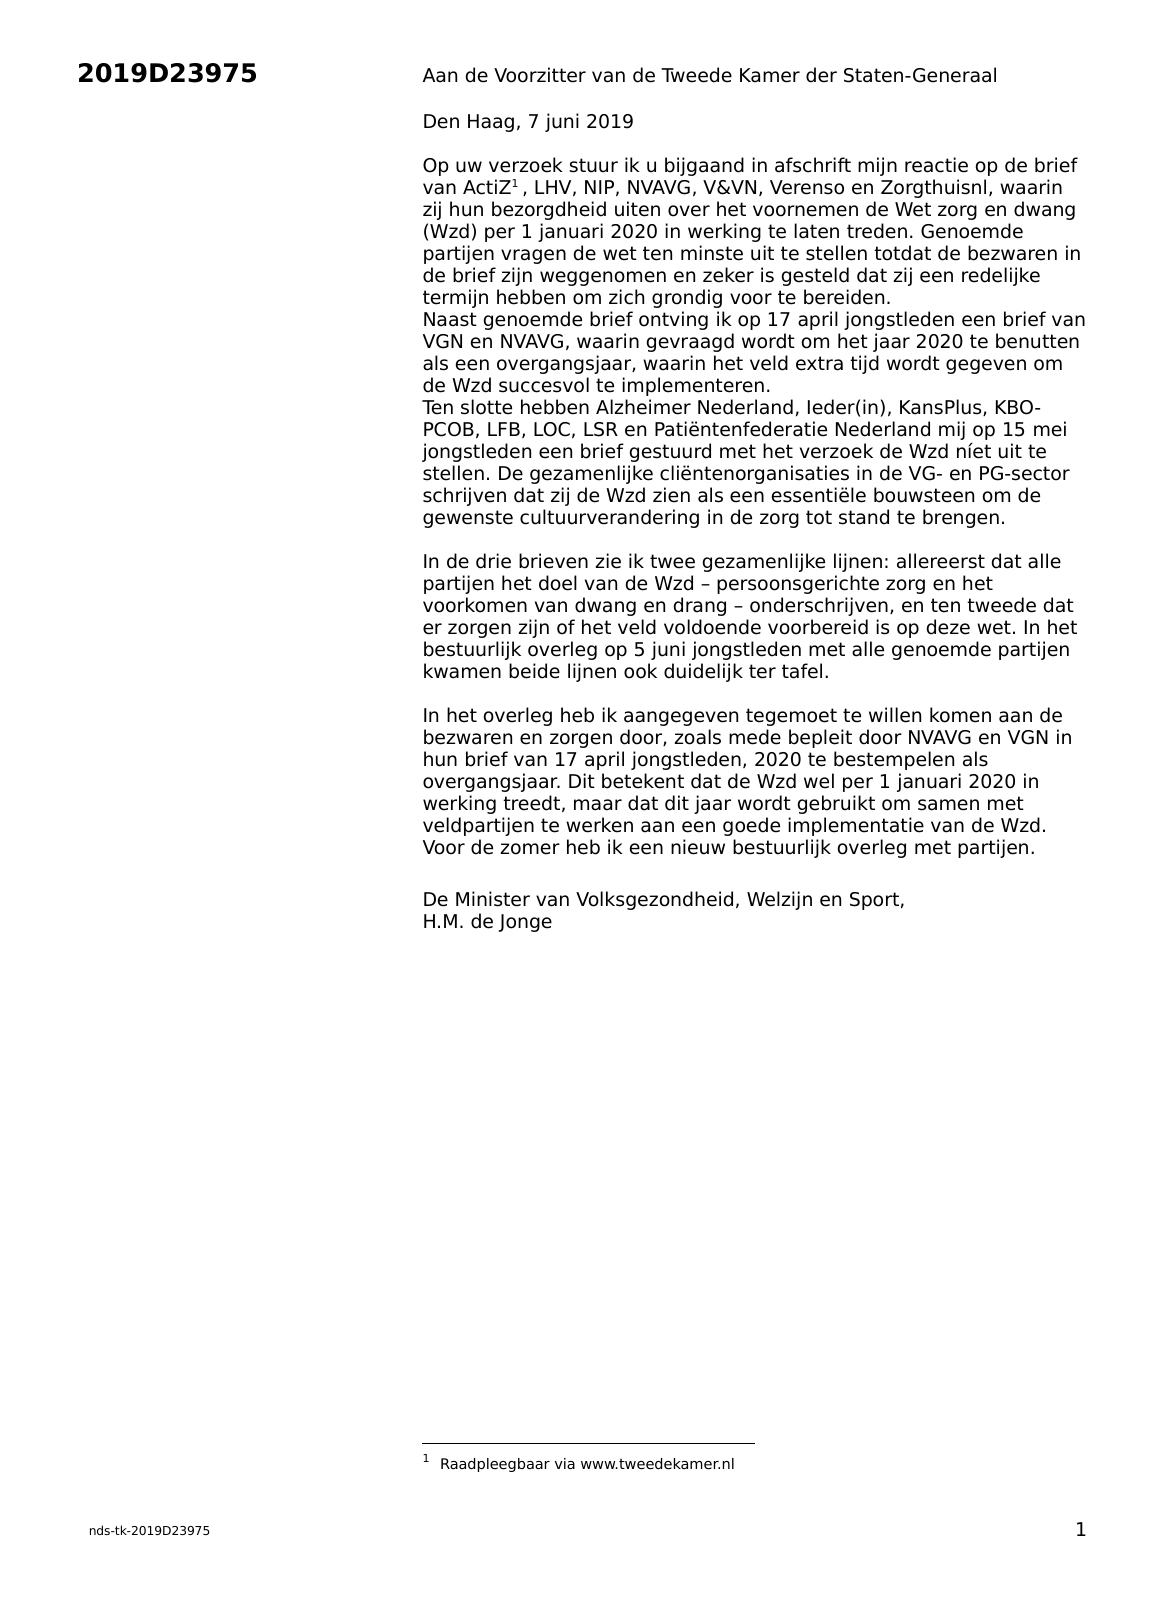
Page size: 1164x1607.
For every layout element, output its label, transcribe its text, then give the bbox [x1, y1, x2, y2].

text Raadpleegbaar via www.tweedekamer.nl [422, 1452, 1087, 1474]
text In het overleg heb ik aangegeven tegemoet te willen komen aan de bezwaren en zorgen door, zoals mede bepleit door NVAVG en VGN in hun brief van 17 april jongstleden, 2020 te bestempelen als overgangsjaar. Dit betekent dat de Wzd wel per 1 januari 2020 in werking treedt, maar dat dit jaar wordt gebruikt om samen met veldpartijen te werken aan een goede implementatie van de Wzd. Voor de zomer heb ik een nieuw bestuurlijk overleg met partijen. [422, 705, 1087, 859]
text Naast genoemde brief ontving ik op 17 april jongstleden een brief van VGN en NVAVG, waarin gevraagd wordt om het jaar 2020 te benutten als een overgangsjaar, waarin het veld extra tijd wordt gegeven om de Wzd succesvol te implementeren. [422, 309, 1087, 397]
text De Minister van Volksgezondheid, Welzijn en Sport, H.M. de Jonge [422, 889, 1087, 933]
text 2019D23975 Aan de Voorzitter van de Tweede Kamer der Staten-Generaal [77, 59, 1087, 89]
text Op uw verzoek stuur ik u bijgaand in afschrift mijn reactie op de brief van ActiZ, LHV, NIP, NVAVG, V&VN, Verenso en Zorgthuisnl, waarin zij hun bezorgdheid uiten over het voornemen de Wet zorg en dwang (Wzd) per 1 januari 2020 in werking te laten treden. Genoemde partijen vragen de wet ten minste uit te stellen totdat de bezwaren in de brief zijn weggenomen en zeker is gesteld dat zij een redelijke termijn hebben om zich grondig voor te bereiden. [422, 155, 1087, 309]
text Ten slotte hebben Alzheimer Nederland, Ieder(in), KansPlus, KBO-PCOB, LFB, LOC, LSR en Patiëntenfederatie Nederland mij op 15 mei jongstleden een brief gestuurd met het verzoek de Wzd níet uit te stellen. De gezamenlijke cliëntenorganisaties in de VG- en PG-sector schrijven dat zij de Wzd zien als een essentiële bouwsteen om de gewenste cultuurverandering in de zorg tot stand te brengen. [422, 397, 1087, 529]
text In de drie brieven zie ik twee gezamenlijke lijnen: allereerst dat alle partijen het doel van de Wzd – persoonsgerichte zorg en het voorkomen van dwang en drang – onderschrijven, en ten tweede dat er zorgen zijn of het veld voldoende voorbereid is op deze wet. In het bestuurlijk overleg op 5 juni jongstleden met alle genoemde partijen kwamen beide lijnen ook duidelijk ter tafel. [422, 551, 1087, 683]
text nds-tk-2019D23975 [88, 1524, 323, 1538]
text Den Haag, 7 juni 2019 [422, 111, 1087, 133]
